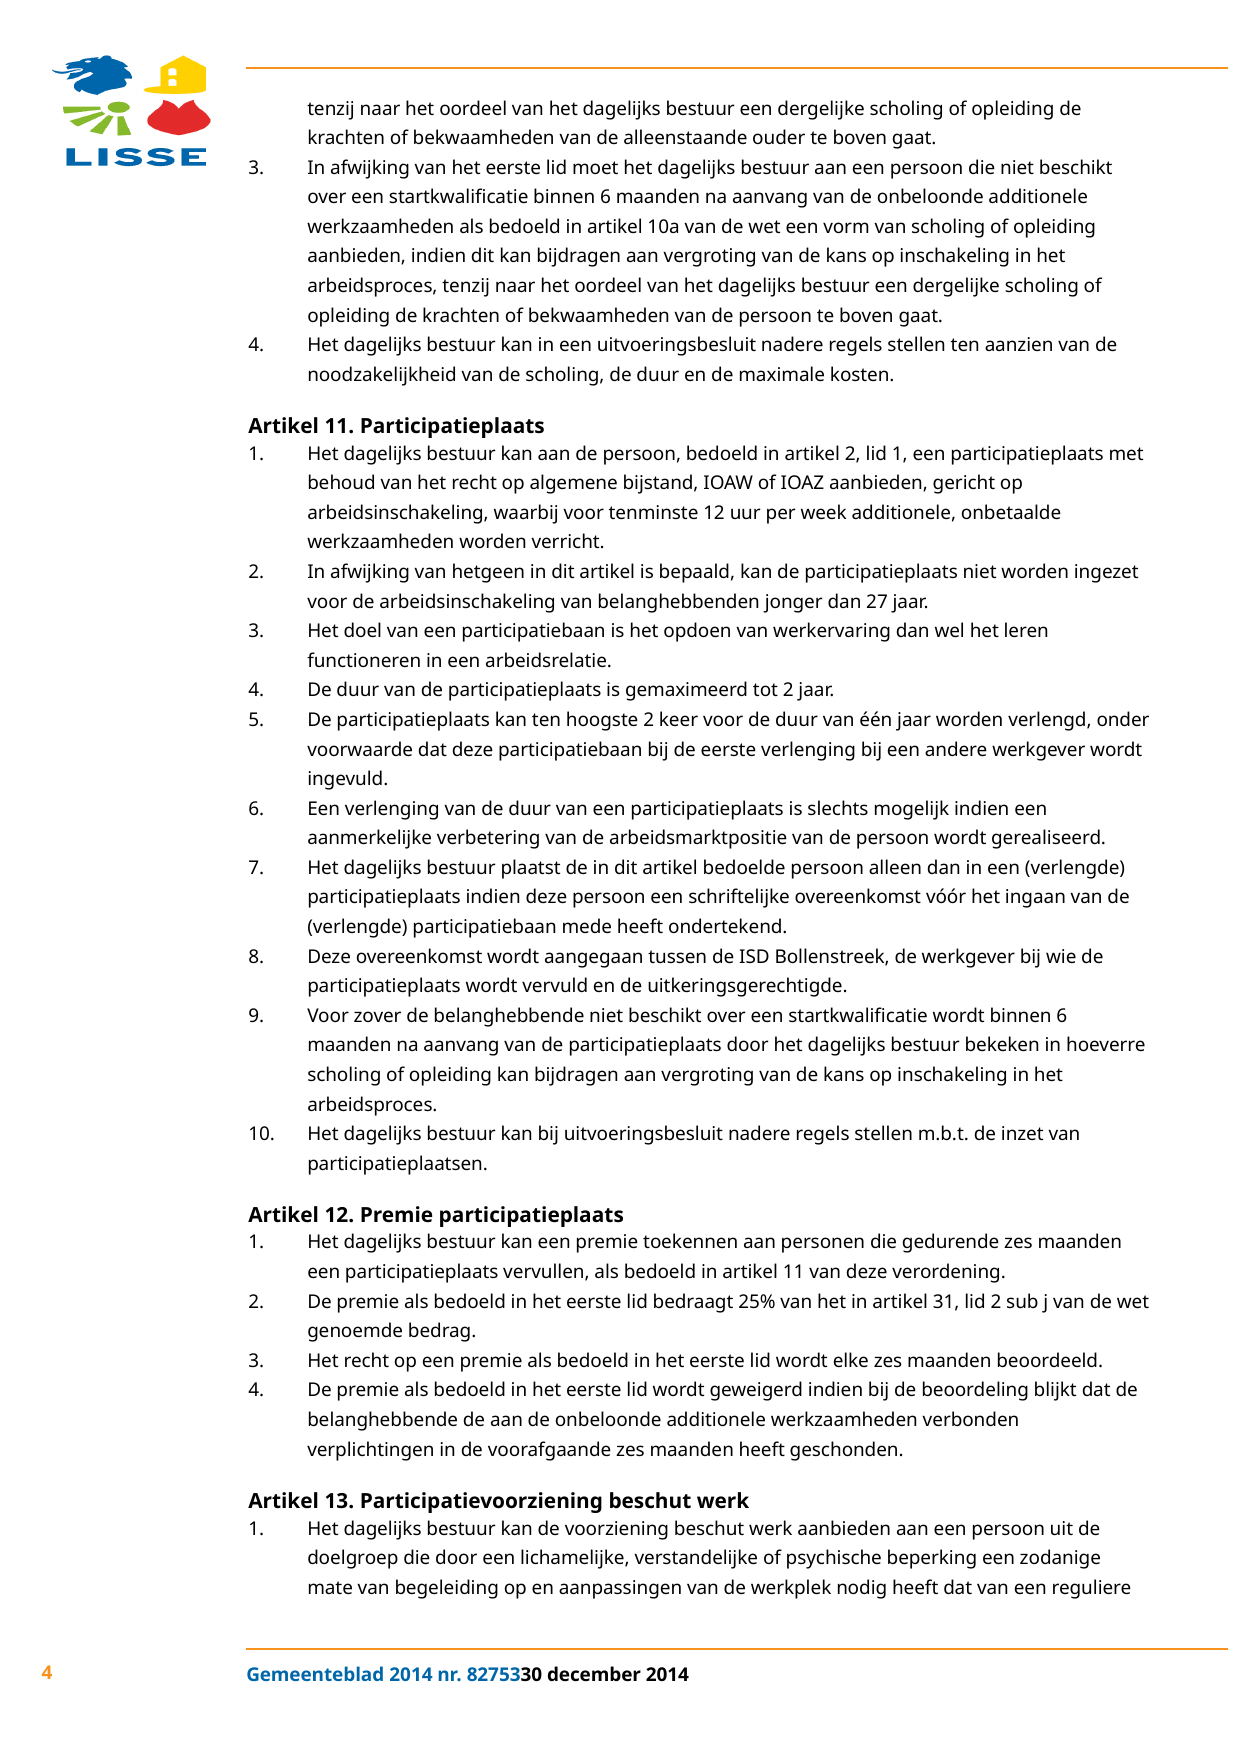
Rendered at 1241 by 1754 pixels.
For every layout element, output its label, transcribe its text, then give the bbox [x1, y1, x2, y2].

list Het recht op een premie als bedoeld in het eerste lid wordt elke zes maanden beoordeeld. [248, 1347, 1152, 1373]
list De duur van de participatieplaats is gemaximeerd tot 2 jaar. [248, 677, 1152, 702]
list Deze overeenkomst wordt aangegaan tussen de ISD Bollenstreek, de werkgever bij wie de participatieplaats wordt vervuld en de uitkeringsgerechtigde. [248, 943, 1152, 998]
list Het doel van een participatiebaan is het opdoen van werkervaring dan wel het leren functioneren in een arbeidsrelatie. [248, 617, 1152, 673]
list In afwijking van hetgeen in dit artikel is bepaald, kan de participatieplaats niet worden ingezet voor de arbeidsinschakeling van belanghebbenden jonger dan 27 jaar. [248, 558, 1152, 613]
list Het dagelijks bestuur kan in een uitvoeringsbesluit nadere regels stellen ten aanzien van de noodzakelijkheid van de scholing, de duur en de maximale kosten. [248, 331, 1152, 387]
list tenzij naar het oordeel van het dagelijks bestuur een dergelijke scholing of opleiding de krachten of bekwaamheden van de alleenstaande ouder te boven gaat. [248, 95, 1152, 150]
list De participatieplaats kan ten hoogste 2 keer voor de duur van één jaar worden verlengd, onder voorwaarde dat deze participatiebaan bij de eerste verlenging bij een andere werkgever wordt ingevuld. [248, 706, 1152, 791]
list Een verlenging van de duur van een participatieplaats is slechts mogelijk indien een aanmerkelijke verbetering van de arbeidsmarktpositie van de persoon wordt gerealiseerd. [248, 795, 1152, 850]
list In afwijking van het eerste lid moet het dagelijks bestuur aan een persoon die niet beschikt over een startkwalificatie binnen 6 maanden na aanvang van de onbeloonde additionele werkzaamheden als bedoeld in artikel 10a van de wet een vorm van scholing of opleiding aanbieden, indien dit kan bijdragen aan vergroting van de kans op inschakeling in het arbeidsproces, tenzij naar het oordeel van het dagelijks bestuur een dergelijke scholing of opleiding de krachten of bekwaamheden van de persoon te boven gaat. [248, 154, 1152, 328]
list Het dagelijks bestuur plaatst de in dit artikel bedoelde persoon alleen dan in een (verlengde) participatieplaats indien deze persoon een schriftelijke overeenkomst vóór het ingaan van de (verlengde) participatiebaan mede heeft ondertekend. [248, 854, 1152, 939]
list De premie als bedoeld in het eerste lid bedraagt 25% van het in artikel 31, lid 2 sub j van de wet genoemde bedrag. [248, 1288, 1152, 1343]
text Artikel 13. Participatievoorziening beschut werk [248, 1486, 1152, 1515]
list Het dagelijks bestuur kan een premie toekennen aan personen die gedurende zes maanden een participatieplaats vervullen, als bedoeld in artikel 11 van deze verordening. [248, 1229, 1152, 1284]
list De premie als bedoeld in het eerste lid wordt geweigerd indien bij de beoordeling blijkt dat de belanghebbende de aan de onbeloonde additionele werkzaamheden verbonden verplichtingen in de voorafgaande zes maanden heeft geschonden. [248, 1377, 1152, 1462]
picture [41, 47, 231, 172]
list Het dagelijks bestuur kan bij uitvoeringsbesluit nadere regels stellen m.b.t. de inzet van participatieplaatsen. [248, 1120, 1152, 1176]
text Artikel 11. Participatieplaats [248, 411, 1152, 440]
text Artikel 12. Premie participatieplaats [248, 1200, 1152, 1229]
list Het dagelijks bestuur kan aan de persoon, bedoeld in artikel 2, lid 1, een participatieplaats met behoud van het recht op algemene bijstand, IOAW of IOAZ aanbieden, gericht op arbeidsinschakeling, waarbij voor tenminste 12 uur per week additionele, onbetaalde werkzaamheden worden verricht. [248, 440, 1152, 554]
list Het dagelijks bestuur kan de voorziening beschut werk aanbieden aan een persoon uit de doelgroep die door een lichamelijke, verstandelijke of psychische beperking een zodanige mate van begeleiding op en aanpassingen van de werkplek nodig heeft dat van een reguliere [248, 1515, 1152, 1599]
list Voor zover de belanghebbende niet beschikt over een startkwalificatie wordt binnen 6 maanden na aanvang van de participatieplaats door het dagelijks bestuur bekeken in hoeverre scholing of opleiding kan bijdragen aan vergroting van de kans op inschakeling in het arbeidsproces. [248, 1002, 1152, 1116]
